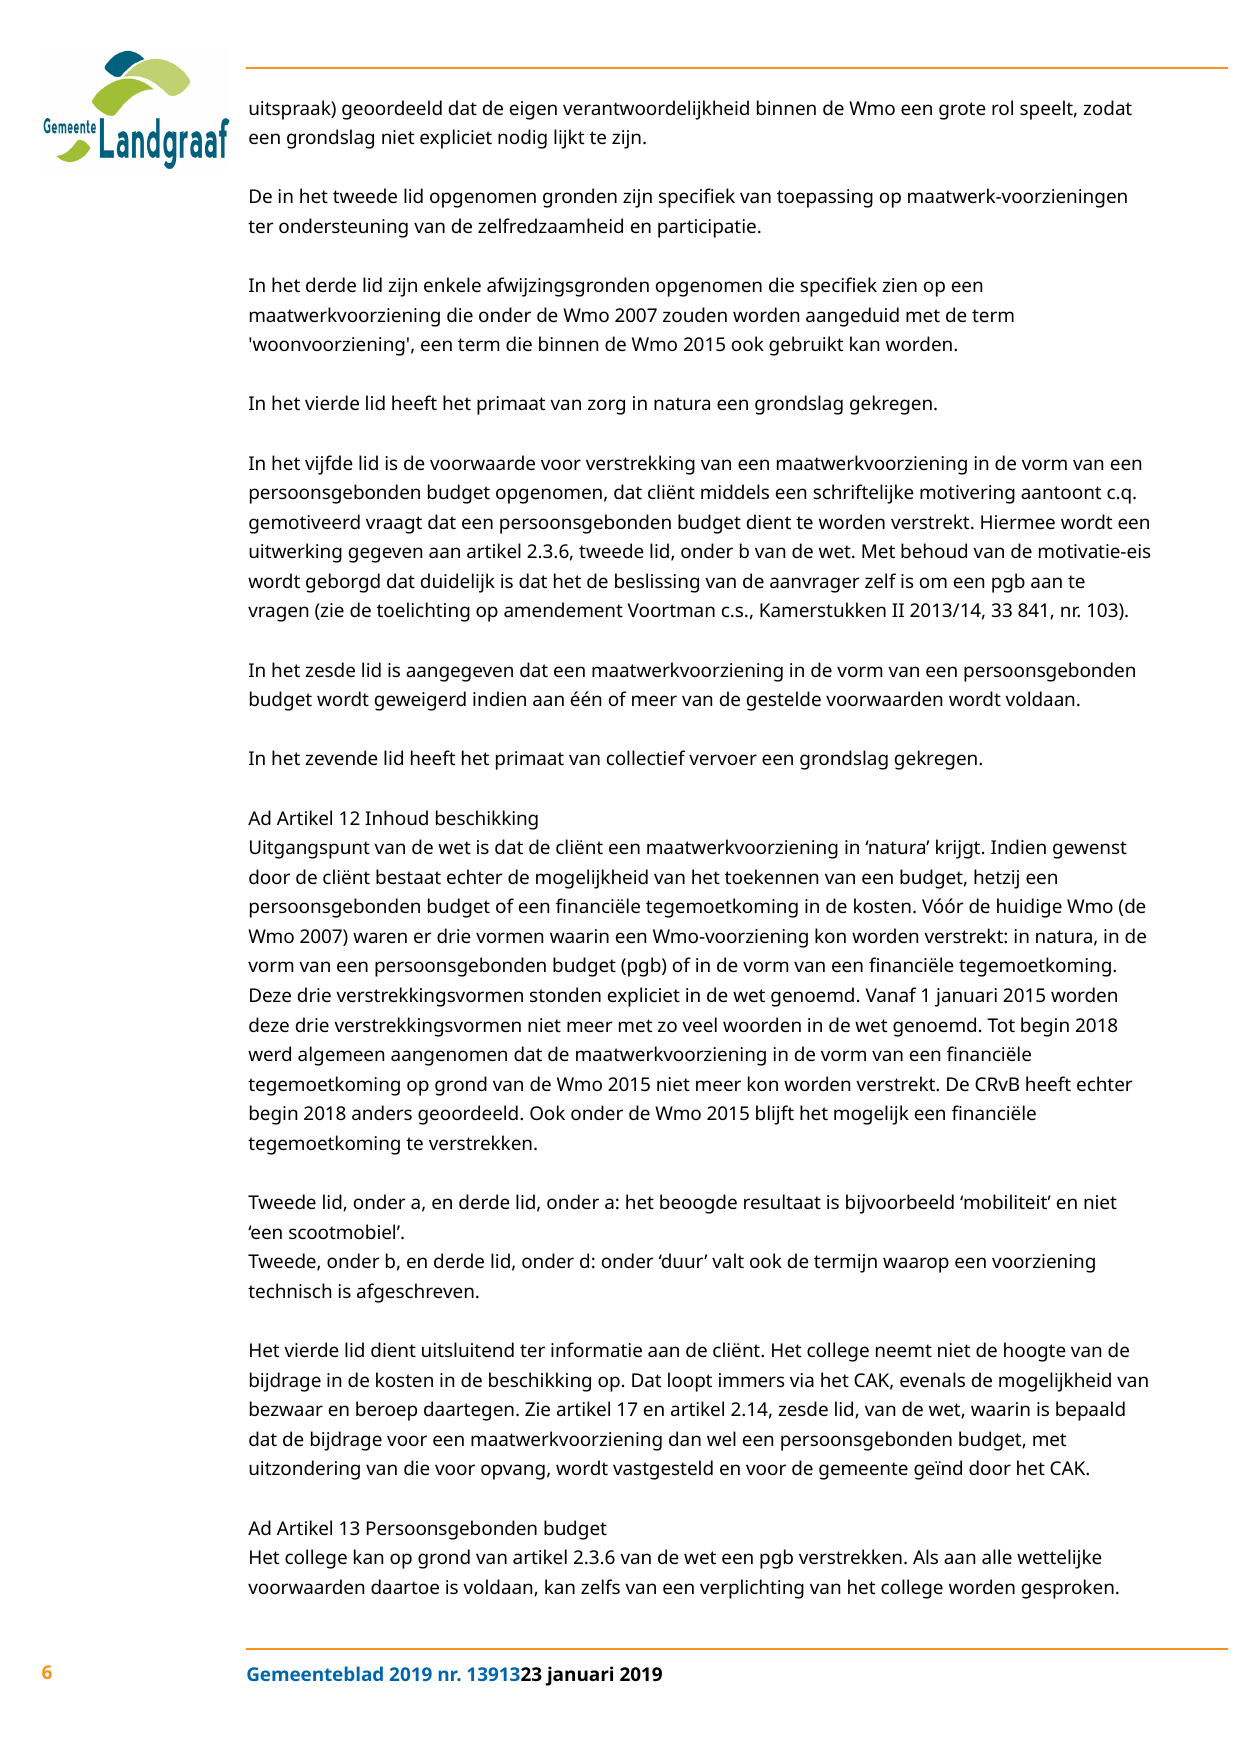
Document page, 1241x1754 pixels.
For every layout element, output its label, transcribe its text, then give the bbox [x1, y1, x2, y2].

text In het vierde lid heeft het primaat van zorg in natura een grondslag gekregen. [248, 391, 1152, 416]
text Ad Artikel 12 Inhoud beschikking [248, 805, 1152, 831]
text Tweede, onder b, en derde lid, onder d: onder ‘duur’ valt ook de termijn waarop een voorziening technisch is afgeschreven. [248, 1248, 1152, 1304]
text In het zevende lid heeft het primaat van collectief vervoer een grondslag gekregen. [248, 746, 1152, 771]
text Het college kan op grond van artikel 2.3.6 van de wet een pgb verstrekken. Als aan alle wettelijke voorwaarden daartoe is voldaan, kan zelfs van een verplichting van het college worden gesproken. [248, 1544, 1152, 1600]
text Ad Artikel 13 Persoonsgebonden budget [248, 1515, 1152, 1541]
text Het vierde lid dient uitsluitend ter informatie aan de cliënt. Het college neemt niet de hoogte van de bijdrage in de kosten in de beschikking op. Dat loopt immers via het CAK, evenals de mogelijkheid van bezwaar en beroep daartegen. Zie artikel 17 en artikel 2.14, zesde lid, van de wet, waarin is bepaald dat de bijdrage voor een maatwerkvoorziening dan wel een persoonsgebonden budget, met uitzondering van die voor opvang, wordt vastgesteld en voor de gemeente geïnd door het CAK. [248, 1337, 1152, 1481]
text In het vijfde lid is de voorwaarde voor verstrekking van een maatwerkvoorziening in de vorm van een persoonsgebonden budget opgenomen, dat cliënt middels een schriftelijke motivering aantoont c.q. gemotiveerd vraagt dat een persoonsgebonden budget dient te worden verstrekt. Hiermee wordt een uitwerking gegeven aan artikel 2.3.6, tweede lid, onder b van de wet. Met behoud van de motivatie-eis wordt geborgd dat duidelijk is dat het de beslissing van de aanvrager zelf is om een pgb aan te vragen (zie de toelichting op amendement Voortman c.s., Kamerstukken II 2013/14, 33 841, nr. 103). [248, 450, 1152, 623]
text De in het tweede lid opgenomen gronden zijn specifiek van toepassing op maatwerk-voorzieningen ter ondersteuning van de zelfredzaamheid en participatie. [248, 183, 1152, 239]
text uitspraak) geoordeeld dat de eigen verantwoordelijkheid binnen de Wmo een grote rol speelt, zodat een grondslag niet expliciet nodig lijkt te zijn. [248, 95, 1152, 150]
text In het zesde lid is aangegeven dat een maatwerkvoorziening in de vorm van een persoonsgebonden budget wordt geweigerd indien aan één of meer van de gestelde voorwaarden wordt voldaan. [248, 657, 1152, 712]
text In het derde lid zijn enkele afwijzingsgronden opgenomen die specifiek zien op een maatwerkvoorziening die onder de Wmo 2007 zouden worden aangeduid met de term 'woonvoorziening', een term die binnen de Wmo 2015 ook gebruikt kan worden. [248, 272, 1152, 357]
text Uitgangspunt van de wet is dat de cliёnt een maatwerkvoorziening in ‘natura’ krijgt. Indien gewenst door de cliёnt bestaat echter de mogelijkheid van het toekennen van een budget, hetzij een persoonsgebonden budget of een financiële tegemoetkoming in de kosten. Vóór de huidige Wmo (de Wmo 2007) waren er drie vormen waarin een Wmo-voorziening kon worden verstrekt: in natura, in de vorm van een persoonsgebonden budget (pgb) of in de vorm van een financiële tegemoetkoming. Deze drie verstrekkingsvormen stonden expliciet in de wet genoemd. Vanaf 1 januari 2015 worden deze drie verstrekkingsvormen niet meer met zo veel woorden in de wet genoemd. Tot begin 2018 werd algemeen aangenomen dat de maatwerkvoorziening in de vorm van een financiële tegemoetkoming op grond van de Wmo 2015 niet meer kon worden verstrekt. De CRvB heeft echter begin 2018 anders geoordeeld. Ook onder de Wmo 2015 blijft het mogelijk een financiële tegemoetkoming te verstrekken. [248, 834, 1152, 1156]
picture [41, 47, 231, 172]
text Tweede lid, onder a, en derde lid, onder a: het beoogde resultaat is bijvoorbeeld ‘mobiliteit’ en niet ‘een scootmobiel’. [248, 1189, 1152, 1245]
